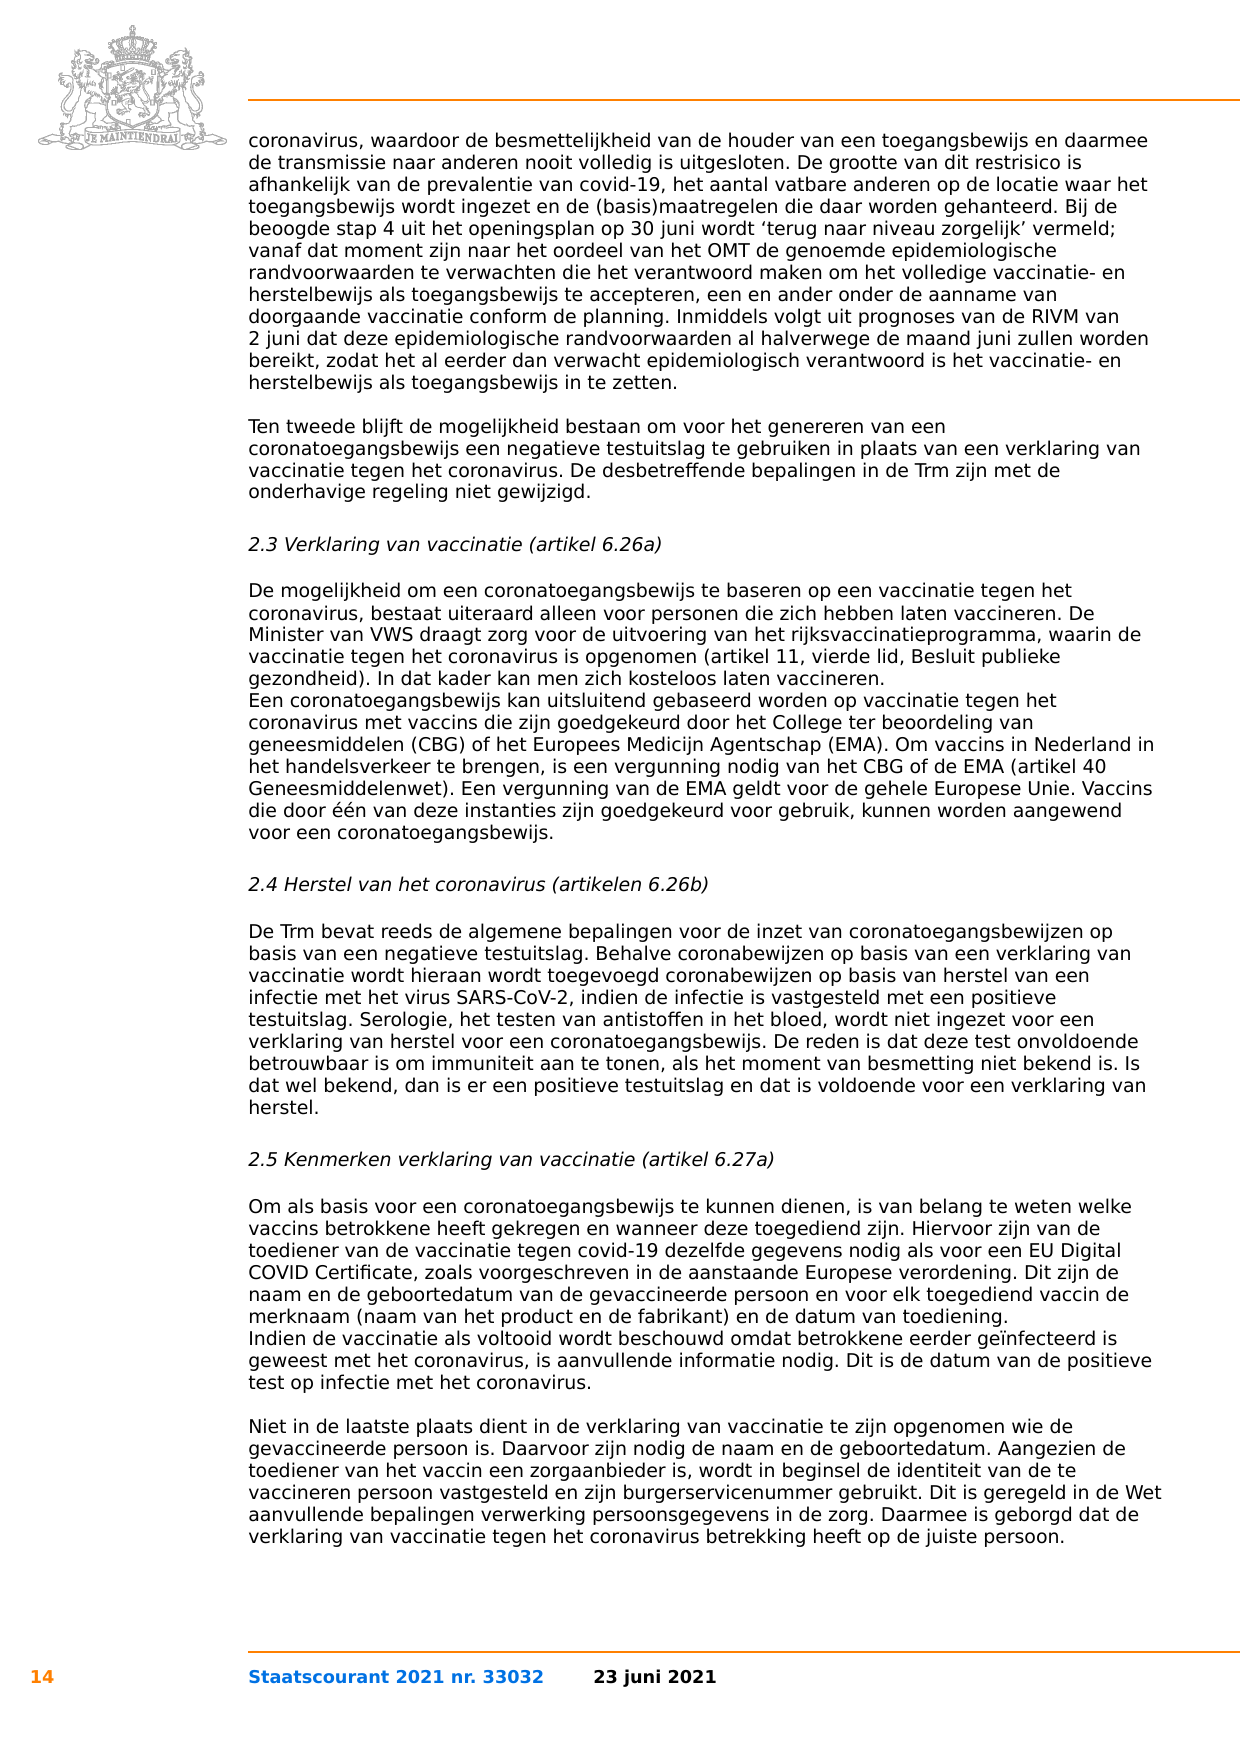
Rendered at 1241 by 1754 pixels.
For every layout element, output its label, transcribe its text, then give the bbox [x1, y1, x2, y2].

text De Trm bevat reeds de algemene bepalingen voor de inzet van coronatoegangsbewijzen op basis van een negatieve testuitslag. Behalve coronabewijzen op basis van een verklaring van vaccinatie wordt hieraan wordt toegevoegd coronabewijzen op basis van herstel van een infectie met het virus SARS-CoV-2, indien de infectie is vastgesteld met een positieve testuitslag. Serologie, het testen van antistoffen in het bloed, wordt niet ingezet voor een verklaring van herstel voor een coronatoegangsbewijs. De reden is dat deze test onvoldoende betrouwbaar is om immuniteit aan te tonen, als het moment van besmetting niet bekend is. Is dat wel bekend, dan is er een positieve testuitslag en dat is voldoende voor een verklaring van herstel. [248, 921, 1163, 1119]
subtitle 2.4 Herstel van het coronavirus (artikelen 6.26b) [248, 874, 1163, 896]
subtitle 2.3 Verklaring van vaccinatie (artikel 6.26a) [248, 533, 1163, 555]
picture [38, 25, 227, 150]
text Een coronatoegangsbewijs kan uitsluitend gebaseerd worden op vaccinatie tegen het coronavirus met vaccins die zijn goedgekeurd door het College ter beoordeling van geneesmiddelen (CBG) of het Europees Medicijn Agentschap (EMA). Om vaccins in Nederland in het handelsverkeer te brengen, is een vergunning nodig van het CBG of de EMA (artikel 40 Geneesmiddelenwet). Een vergunning van de EMA geldt voor de gehele Europese Unie. Vaccins die door één van deze instanties zijn goedgekeurd voor gebruik, kunnen worden aangewend voor een coronatoegangsbewijs. [248, 690, 1163, 844]
text Indien de vaccinatie als voltooid wordt beschouwd omdat betrokkene eerder geïnfecteerd is geweest met het coronavirus, is aanvullende informatie nodig. Dit is de datum van de positieve test op infectie met het coronavirus. [248, 1328, 1163, 1394]
text De mogelijkheid om een coronatoegangsbewijs te baseren op een vaccinatie tegen het coronavirus, bestaat uiteraard alleen voor personen die zich hebben laten vaccineren. De Minister van VWS draagt zorg voor de uitvoering van het rijksvaccinatieprogramma, waarin de vaccinatie tegen het coronavirus is opgenomen (artikel 11, vierde lid, Besluit publieke gezondheid). In dat kader kan men zich kosteloos laten vaccineren. [248, 580, 1163, 690]
text Ten tweede blijft de mogelijkheid bestaan om voor het genereren van een coronatoegangsbewijs een negatieve testuitslag te gebruiken in plaats van een verklaring van vaccinatie tegen het coronavirus. De desbetreffende bepalingen in de Trm zijn met de onderhavige regeling niet gewijzigd. [248, 416, 1163, 503]
text Om als basis voor een coronatoegangsbewijs te kunnen dienen, is van belang te weten welke vaccins betrokkene heeft gekregen en wanneer deze toegediend zijn. Hiervoor zijn van de toediener van de vaccinatie tegen covid-19 dezelfde gegevens nodig als voor een EU Digital COVID Certificate, zoals voorgeschreven in de aanstaande Europese verordening. Dit zijn de naam en de geboortedatum van de gevaccineerde persoon en voor elk toegediend vaccin de merknaam (naam van het product en de fabrikant) en de datum van toediening. [248, 1196, 1163, 1328]
text Niet in de laatste plaats dient in de verklaring van vaccinatie te zijn opgenomen wie de gevaccineerde persoon is. Daarvoor zijn nodig de naam en de geboortedatum. Aangezien de toediener van het vaccin een zorgaanbieder is, wordt in beginsel de identiteit van de te vaccineren persoon vastgesteld en zijn burgerservicenummer gebruikt. Dit is geregeld in de Wet aanvullende bepalingen verwerking persoonsgegevens in de zorg. Daarmee is geborgd dat de verklaring van vaccinatie tegen het coronavirus betrekking heeft op de juiste persoon. [248, 1416, 1163, 1547]
text coronavirus, waardoor de besmettelijkheid van de houder van een toegangsbewijs en daarmee de transmissie naar anderen nooit volledig is uitgesloten. De grootte van dit restrisico is afhankelijk van de prevalentie van covid-19, het aantal vatbare anderen op de locatie waar het toegangsbewijs wordt ingezet en de (basis)maatregelen die daar worden gehanteerd. Bij de beoogde stap 4 uit het openingsplan op 30 juni wordt ‘terug naar niveau zorgelijk’ vermeld; vanaf dat moment zijn naar het oordeel van het OMT de genoemde epidemiologische randvoorwaarden te verwachten die het verantwoord maken om het volledige vaccinatie- en herstelbewijs als toegangsbewijs te accepteren, een en ander onder de aanname van doorgaande vaccinatie conform de planning. Inmiddels volgt uit prognoses van de RIVM van 2 juni dat deze epidemiologische randvoorwaarden al halverwege de maand juni zullen worden bereikt, zodat het al eerder dan verwacht epidemiologisch verantwoord is het vaccinatie- en herstelbewijs als toegangsbewijs in te zetten. [248, 130, 1163, 394]
subtitle 2.5 Kenmerken verklaring van vaccinatie (artikel 6.27a) [248, 1149, 1163, 1171]
